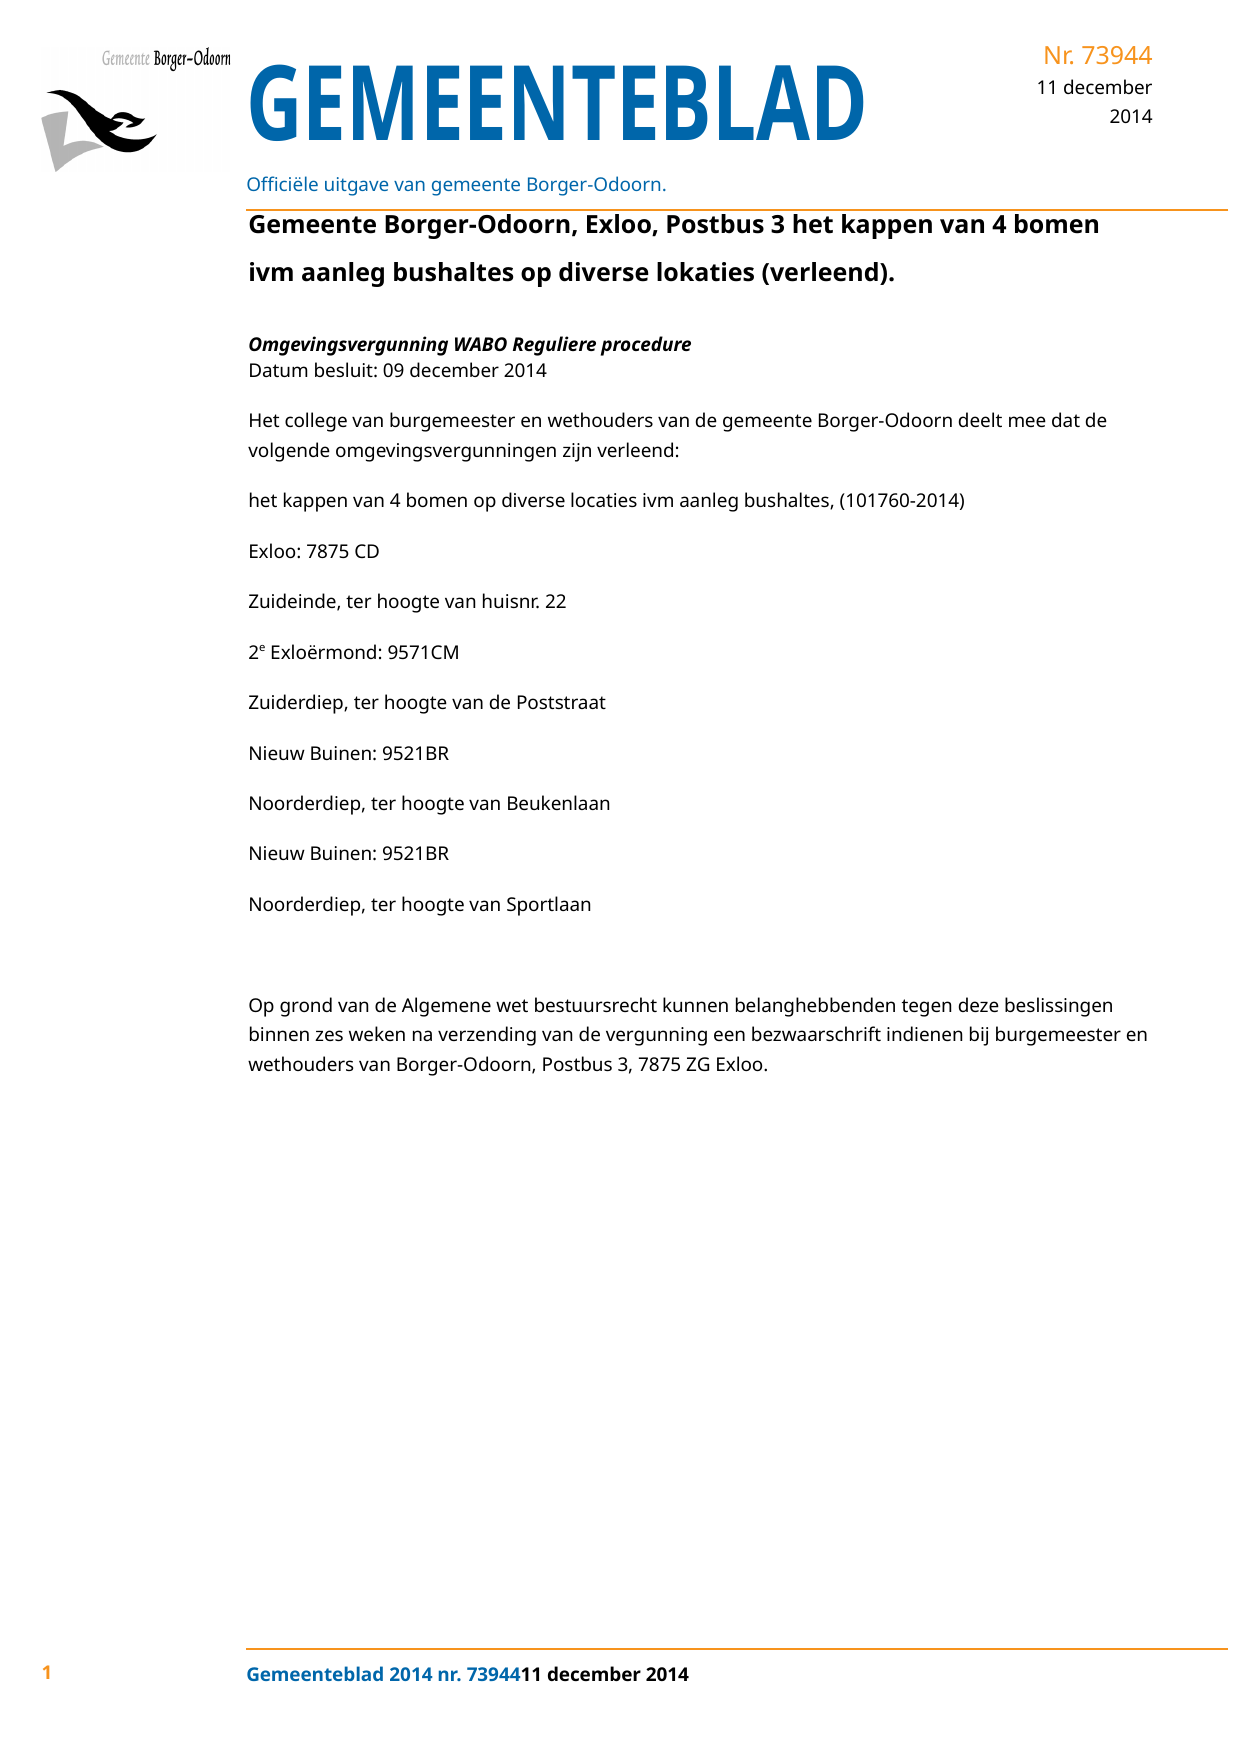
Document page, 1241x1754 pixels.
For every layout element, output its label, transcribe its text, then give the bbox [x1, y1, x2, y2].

text Nieuw Buinen: 9521BR [248, 740, 1152, 765]
picture [41, 47, 231, 172]
text Omgevingsvergunning WABO Reguliere procedure [248, 331, 1152, 357]
text Op grond van de Algemene wet bestuursrecht kunnen belanghebbenden tegen deze beslissingen binnen zes weken na verzending van de vergunning een bezwaarschrift indienen bij burgemeester en wethouders van Borger-Odoorn, Postbus 3, 7875 ZG Exloo. [248, 992, 1152, 1077]
text 2e Exloërmond: 9571CM [248, 639, 1152, 664]
text Datum besluit: 09 december 2014 [248, 357, 1152, 383]
text Zuiderdiep, ter hoogte van de Poststraat [248, 689, 1152, 715]
text Exloo: 7875 CD [248, 538, 1152, 564]
text Noorderdiep, ter hoogte van Beukenlaan [248, 790, 1152, 816]
text het kappen van 4 bomen op diverse locaties ivm aanleg bushaltes, (101760-2014) [248, 488, 1152, 513]
text Gemeente Borger-Odoorn, Exloo, Postbus 3 het kappen van 4 bomen ivm aanleg bushaltes op diverse lokaties (verleend). [248, 211, 1152, 288]
text Zuideinde, ter hoogte van huisnr. 22 [248, 588, 1152, 614]
text Nieuw Buinen: 9521BR [248, 841, 1152, 866]
text Het college van burgemeester en wethouders van de gemeente Borger-Odoorn deelt mee dat de volgende omgevingsvergunningen zijn verleend: [248, 408, 1152, 463]
text Noorderdiep, ter hoogte van Sportlaan [248, 891, 1152, 917]
